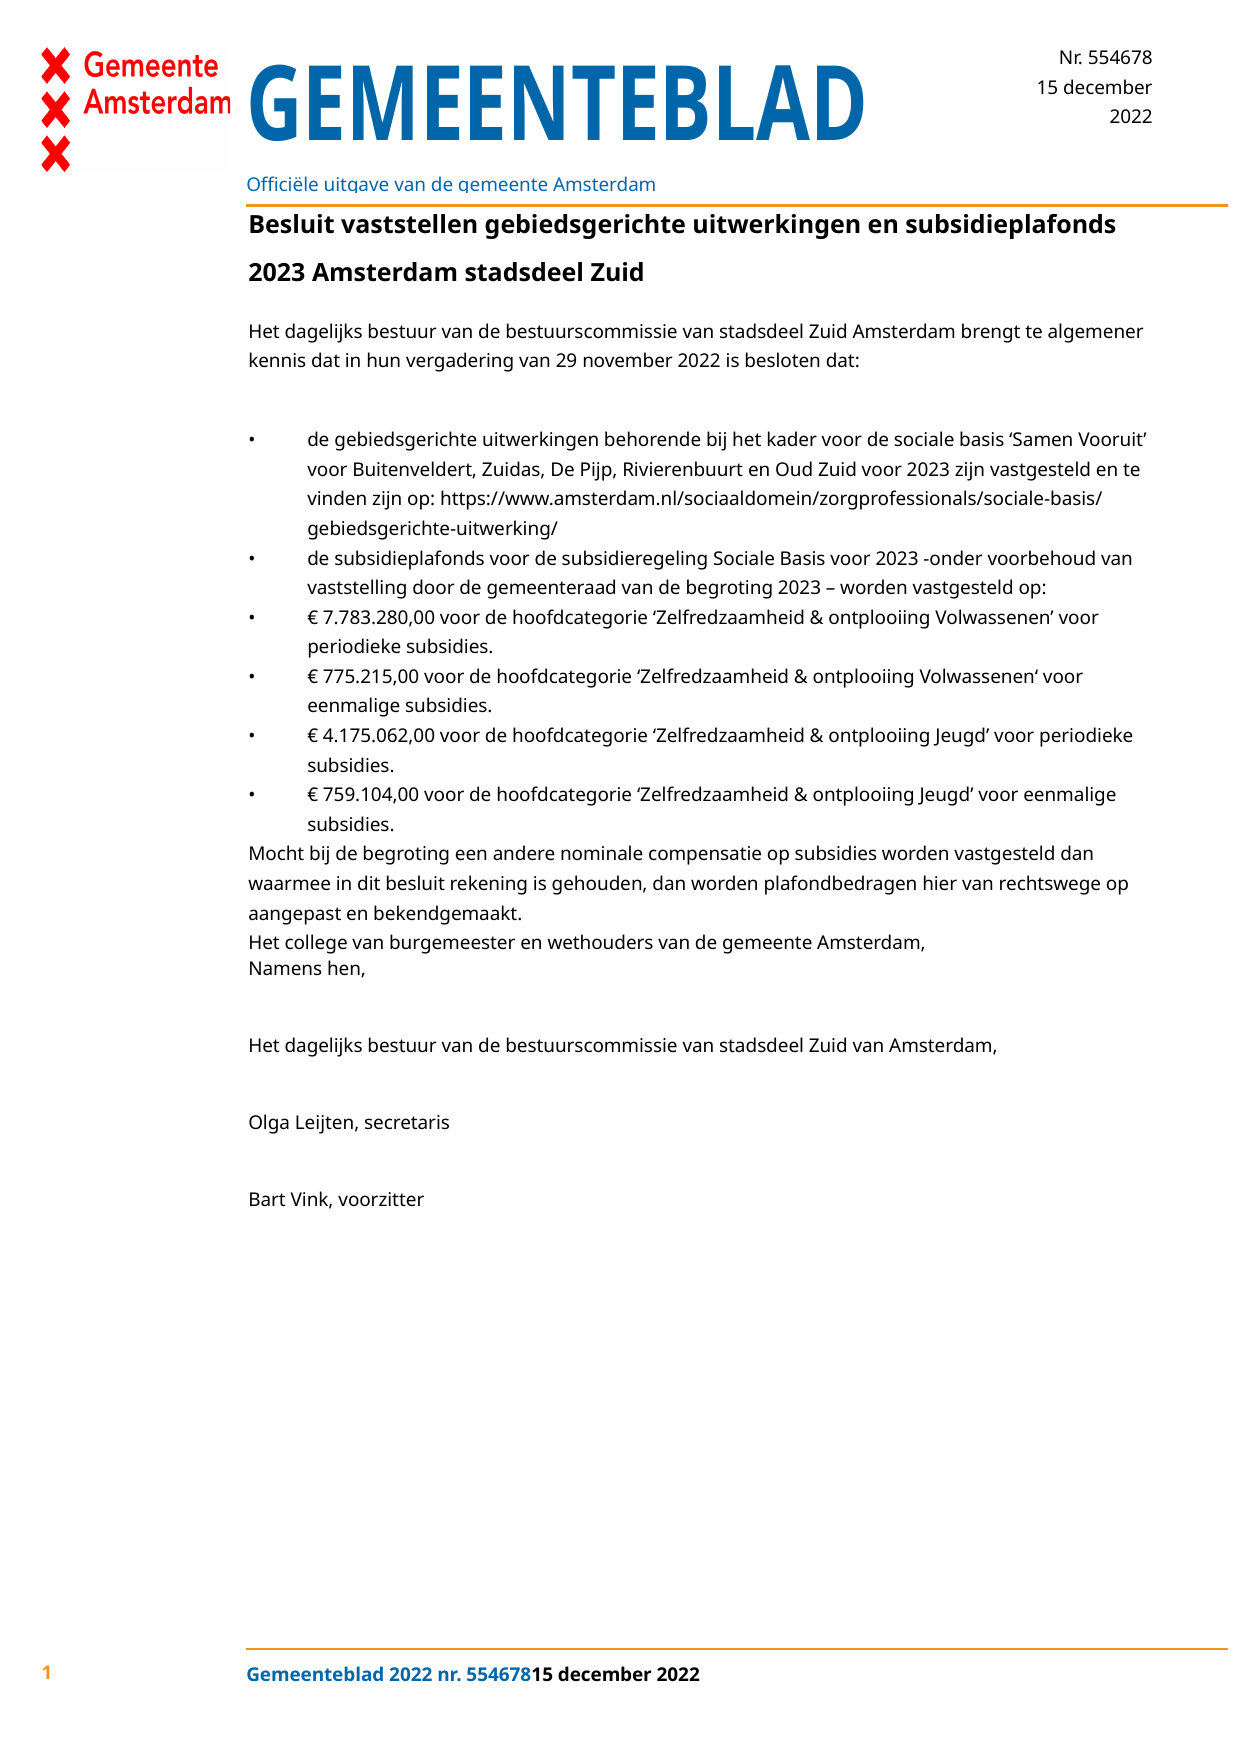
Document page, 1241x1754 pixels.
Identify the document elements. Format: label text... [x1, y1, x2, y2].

text Bart Vink, voorzitter [248, 1187, 1152, 1212]
list € 759.104,00 voor de hoofdcategorie ‘Zelfredzaamheid & ontplooiing Jeugd’ voor eenmalige subsidies. [248, 781, 1152, 837]
list de gebiedsgerichte uitwerkingen behorende bij het kader voor de sociale basis ‘Samen Vooruit’ voor Buitenveldert, Zuidas, De Pijp, Rivierenbuurt en Oud Zuid voor 2023 zijn vastgesteld en te vinden zijn op: https://www.amsterdam.nl/sociaaldomein/zorgprofessionals/sociale-basis/gebiedsgerichte-uitwerking/ [248, 426, 1152, 541]
list € 775.215,00 voor de hoofdcategorie ‘Zelfredzaamheid & ontplooiing Volwassenen‘ voor eenmalige subsidies. [248, 663, 1152, 718]
text Het dagelijks bestuur van de bestuurscommissie van stadsdeel Zuid van Amsterdam, [248, 1032, 1152, 1058]
text Mocht bij de begroting een andere nominale compensatie op subsidies worden vastgesteld dan waarmee in dit besluit rekening is gehouden, dan worden plafondbedragen hier van rechtswege op aangepast en bekendgemaakt. [248, 841, 1152, 925]
text Het college van burgemeester en wethouders van de gemeente Amsterdam, [248, 929, 1152, 955]
text Besluit vaststellen gebiedsgerichte uitwerkingen en subsidieplafonds 2023 Amsterdam stadsdeel Zuid [248, 207, 1152, 288]
text Olga Leijten, secretaris [248, 1109, 1152, 1135]
list € 4.175.062,00 voor de hoofdcategorie ‘Zelfredzaamheid & ontplooiing Jeugd’ voor periodieke subsidies. [248, 722, 1152, 777]
picture [41, 47, 231, 172]
list de subsidieplafonds voor de subsidieregeling Sociale Basis voor 2023 -onder voorbehoud van vaststelling door de gemeenteraad van de begroting 2023 – worden vastgesteld op: [248, 545, 1152, 600]
list € 7.783.280,00 voor de hoofdcategorie ‘Zelfredzaamheid & ontplooiing Volwassenen’ voor periodieke subsidies. [248, 604, 1152, 659]
text Namens hen, [248, 955, 1152, 981]
text Het dagelijks bestuur van de bestuurscommissie van stadsdeel Zuid Amsterdam brengt te algemener kennis dat in hun vergadering van 29 november 2022 is besloten dat: [248, 318, 1152, 373]
